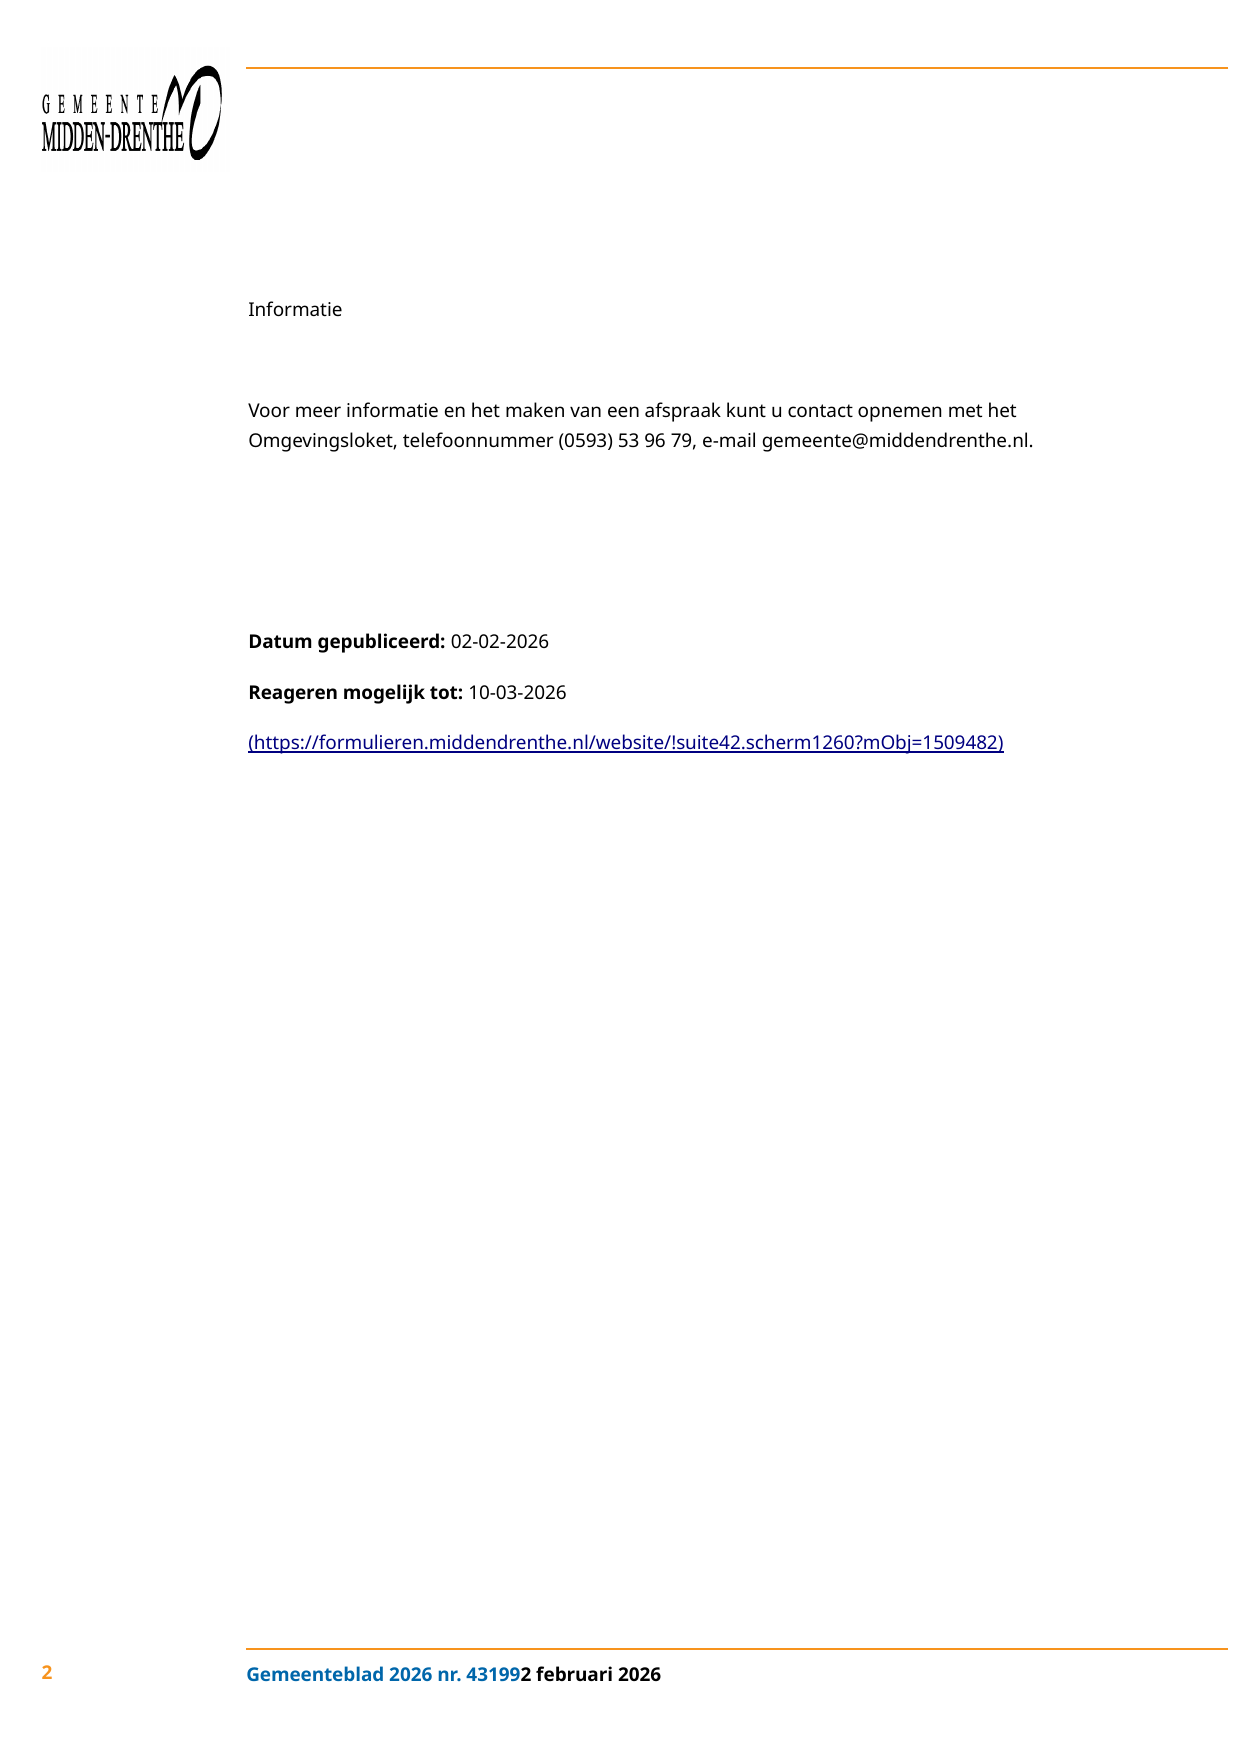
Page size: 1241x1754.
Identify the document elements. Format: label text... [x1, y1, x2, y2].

text Voor meer informatie en het maken van een afspraak kunt u contact opnemen met het Omgevingsloket, telefoonnummer (0593) 53 96 79, e-mail gemeente@middendrenthe.nl. [248, 397, 1152, 453]
text Datum gepubliceerd: 02-02-2026 [248, 628, 1152, 654]
text (https://formulieren.middendrenthe.nl/website/!suite42.scherm1260?mObj=1509482) [248, 729, 1152, 755]
text Reageren mogelijk tot: 10-03-2026 [248, 679, 1152, 705]
text Informatie [248, 296, 1152, 322]
picture [41, 47, 231, 172]
